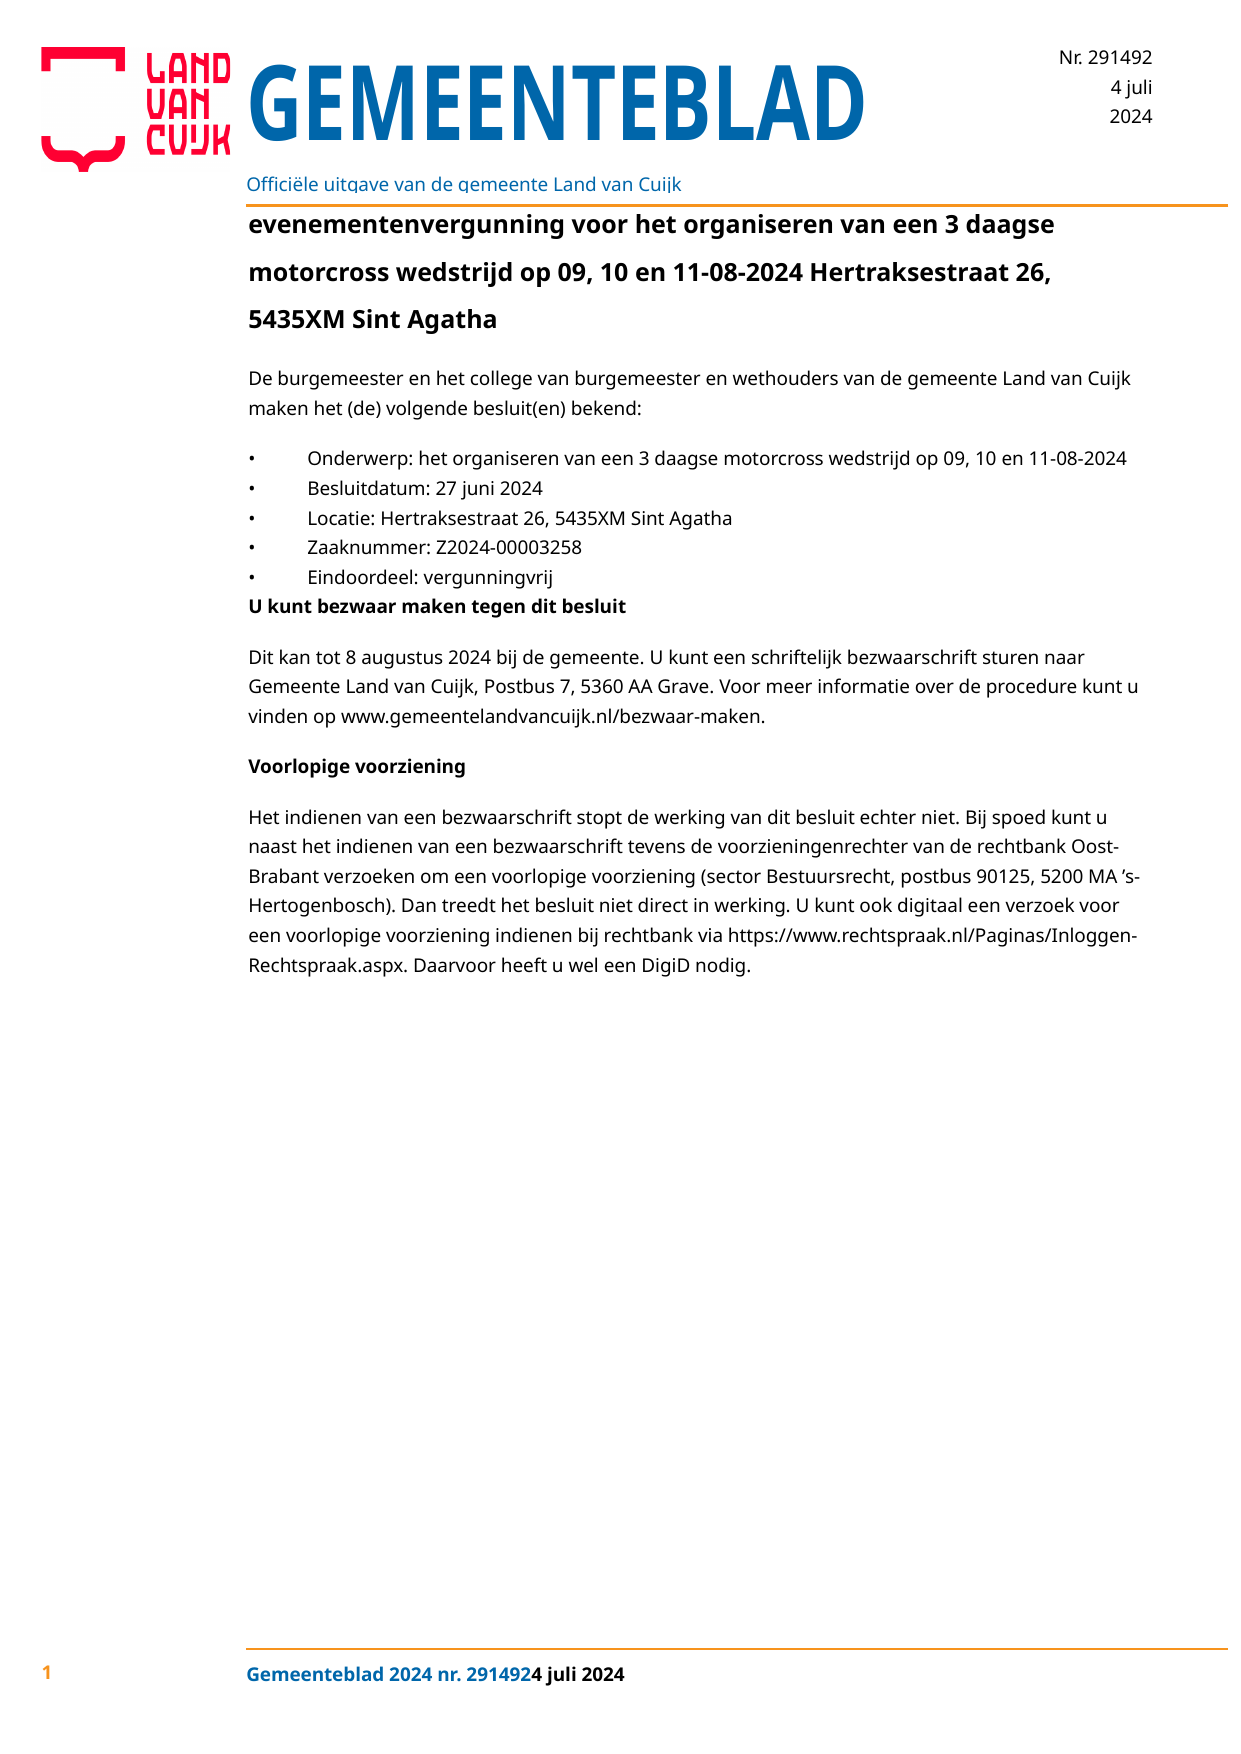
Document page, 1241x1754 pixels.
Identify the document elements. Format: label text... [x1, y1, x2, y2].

list Eindoordeel: vergunningvrij [248, 564, 1152, 589]
list Onderwerp: het organiseren van een 3 daagse motorcross wedstrijd op 09, 10 en 11-08-2024 [248, 446, 1152, 471]
text U kunt bezwaar maken tegen dit besluit [248, 593, 1152, 619]
list Zaaknummer: Z2024-00003258 [248, 534, 1152, 560]
text Dit kan tot 8 augustus 2024 bij de gemeente. U kunt een schriftelijk bezwaarschrift sturen naar Gemeente Land van Cuijk, Postbus 7, 5360 AA Grave. Voor meer informatie over de procedure kunt u vinden op www.gemeentelandvancuijk.nl/bezwaar-maken. [248, 644, 1152, 729]
text De burgemeester en het college van burgemeester en wethouders van de gemeente Land van Cuijk maken het (de) volgende besluit(en) bekend: [248, 366, 1152, 421]
list Locatie: Hertraksestraat 26, 5435XM Sint Agatha [248, 505, 1152, 530]
text Voorlopige voorziening [248, 753, 1152, 779]
list Besluitdatum: 27 juni 2024 [248, 475, 1152, 501]
text evenementenvergunning voor het organiseren van een 3 daagse motorcross wedstrijd op 09, 10 en 11-08-2024 Hertraksestraat 26, 5435XM Sint Agatha [248, 207, 1152, 336]
picture [41, 47, 231, 172]
text Het indienen van een bezwaarschrift stopt de werking van dit besluit echter niet. Bij spoed kunt u naast het indienen van een bezwaarschrift tevens de voorzieningenrechter van de rechtbank Oost-Brabant verzoeken om een voorlopige voorziening (sector Bestuursrecht, postbus 90125, 5200 MA ’s-Hertogenbosch). Dan treedt het besluit niet direct in werking. U kunt ook digitaal een verzoek voor een voorlopige voorziening indienen bij rechtbank via https://www.rechtspraak.nl/Paginas/Inloggen-Rechtspraak.aspx. Daarvoor heeft u wel een DigiD nodig. [248, 804, 1152, 977]
